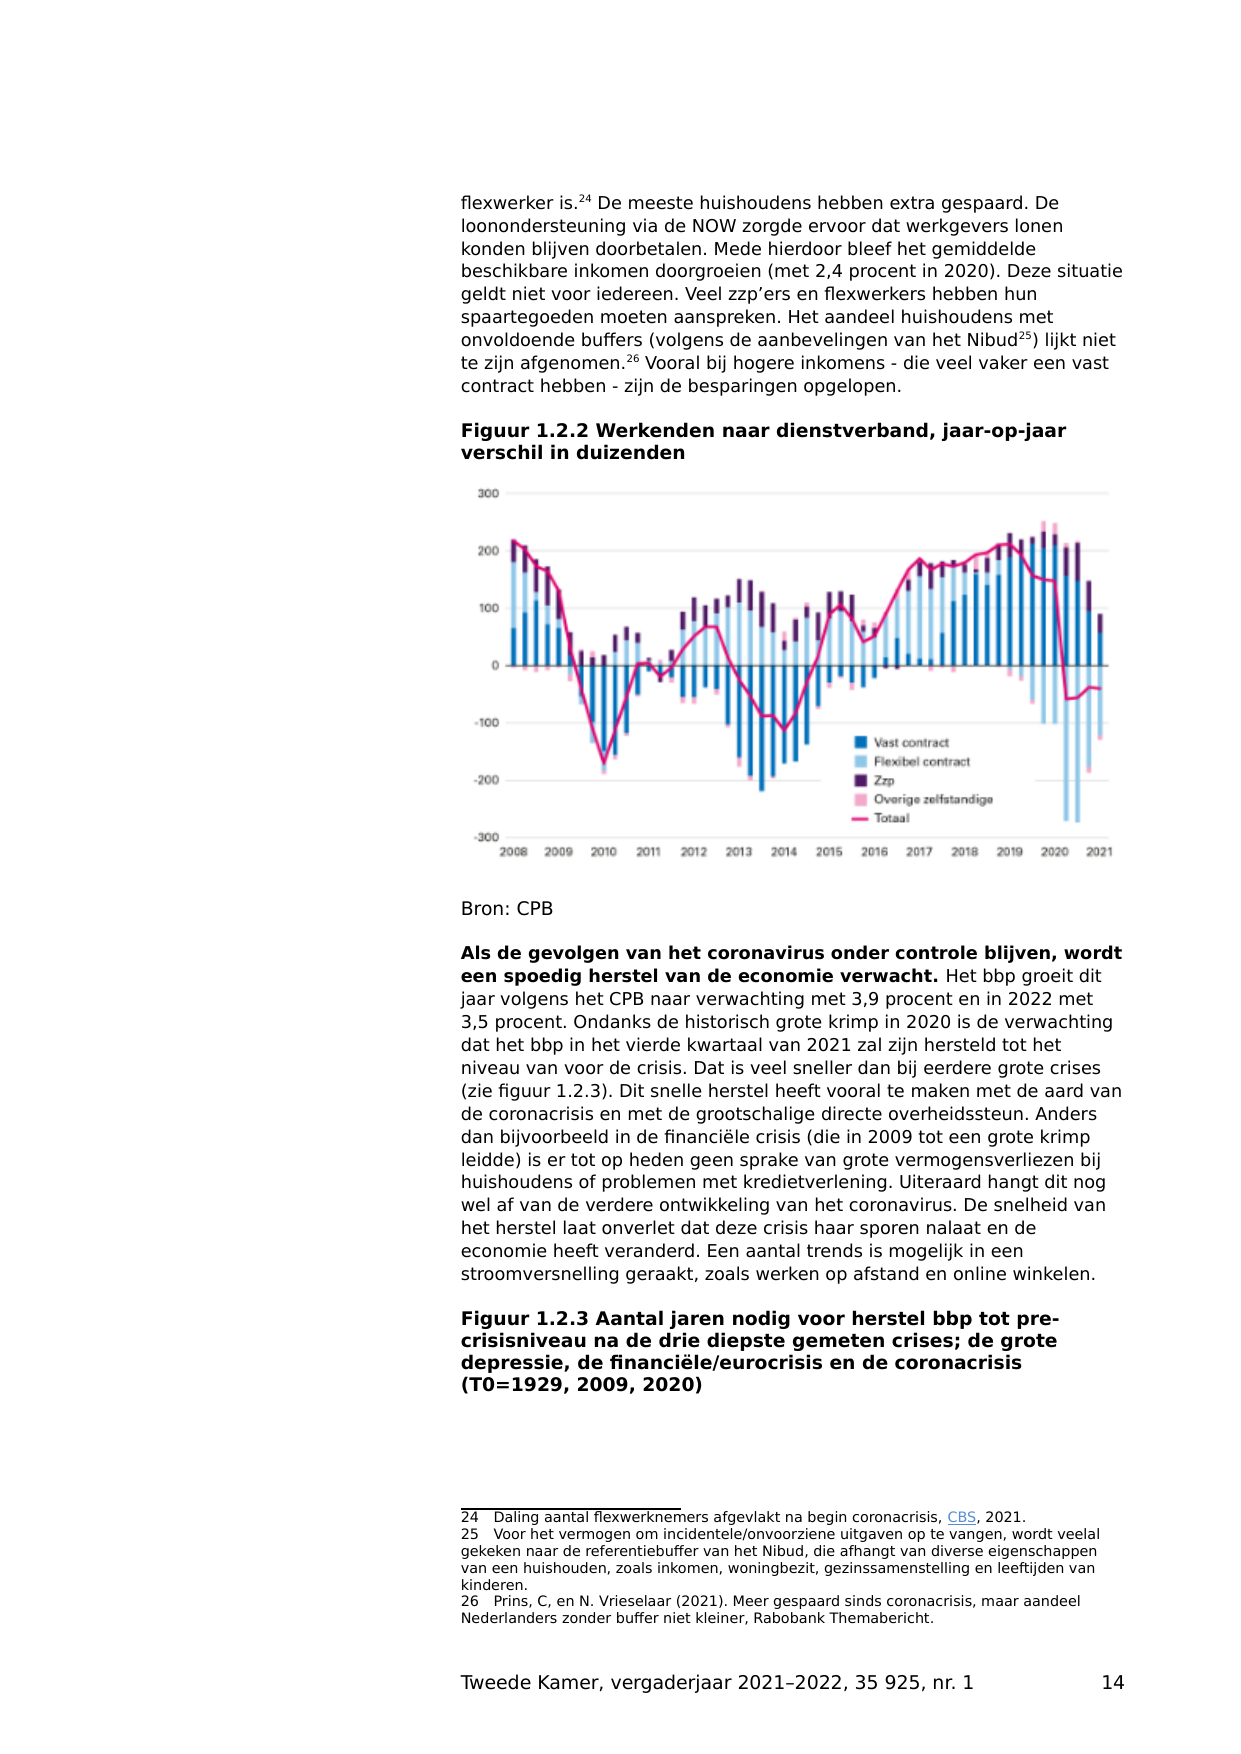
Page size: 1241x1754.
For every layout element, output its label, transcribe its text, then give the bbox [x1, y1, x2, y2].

text flexwerker is. De meeste huishoudens hebben extra gespaard. De loonondersteuning via de NOW zorgde ervoor dat werkgevers lonen konden blijven doorbetalen. Mede hierdoor bleef het gemiddelde beschikbare inkomen doorgroeien (met 2,4 procent in 2020). Deze situatie geldt niet voor iedereen. Veel zzp’ers en flexwerkers hebben hun spaartegoeden moeten aanspreken. Het aandeel huishoudens met onvoldoende buffers (volgens de aanbevelingen van het Nibud) lijkt niet te zijn afgenomen. Vooral bij hogere inkomens - die veel vaker een vast contract hebben - zijn de besparingen opgelopen. [461, 191, 1125, 397]
text __Daling aantal flexwerknemers afgevlakt na begin coronacrisis, CBS, 2021. [461, 1509, 1125, 1526]
text Bron: CPB [461, 897, 1125, 919]
text __Prins, C, en N. Vrieselaar (2021). Meer gespaard sinds coronacrisis, maar aandeel Nederlanders zonder buffer niet kleiner, Rabobank Themabericht. [461, 1593, 1125, 1627]
title Figuur 1.2.2 Werkenden naar dienstverband, jaar-op-jaar verschil in duizenden [461, 420, 1125, 463]
text __Voor het vermogen om incidentele/onvoorziene uitgaven op te vangen, wordt veelal gekeken naar de referentiebuffer van het Nibud, die afhangt van diverse eigenschappen van een huishouden, zoals inkomen, woningbezit, gezinssamenstelling en leeftijden van kinderen. [461, 1526, 1125, 1593]
title Figuur 1.2.3 Aantal jaren nodig voor herstel bbp tot pre-crisisniveau na de drie diepste gemeten crises; de grote depressie, de financiële/eurocrisis en de coronacrisis (T0=1929, 2009, 2020) [461, 1308, 1125, 1396]
text Als de gevolgen van het coronavirus onder controle blijven, wordt een spoedig herstel van de economie verwacht. Het bbp groeit dit jaar volgens het CPB naar verwachting met 3,9 procent en in 2022 met 3,5 procent. Ondanks de historisch grote krimp in 2020 is de verwachting dat het bbp in het vierde kwartaal van 2021 zal zijn hersteld tot het niveau van voor de crisis. Dat is veel sneller dan bij eerdere grote crises (zie figuur 1.2.3). Dit snelle herstel heeft vooral te maken met de aard van de coronacrisis en met de grootschalige directe overheidssteun. Anders dan bijvoorbeeld in de financiële crisis (die in 2009 tot een grote krimp leidde) is er tot op heden geen sprake van grote vermogensverliezen bij huishoudens of problemen met kredietverlening. Uiteraard hangt dit nog wel af van de verdere ontwikkeling van het coronavirus. De snelheid van het herstel laat onverlet dat deze crisis haar sporen nalaat en de economie heeft veranderd. Een aantal trends is mogelijk in een stroomversnelling geraakt, zoals werken op afstand en online winkelen. [461, 941, 1125, 1285]
